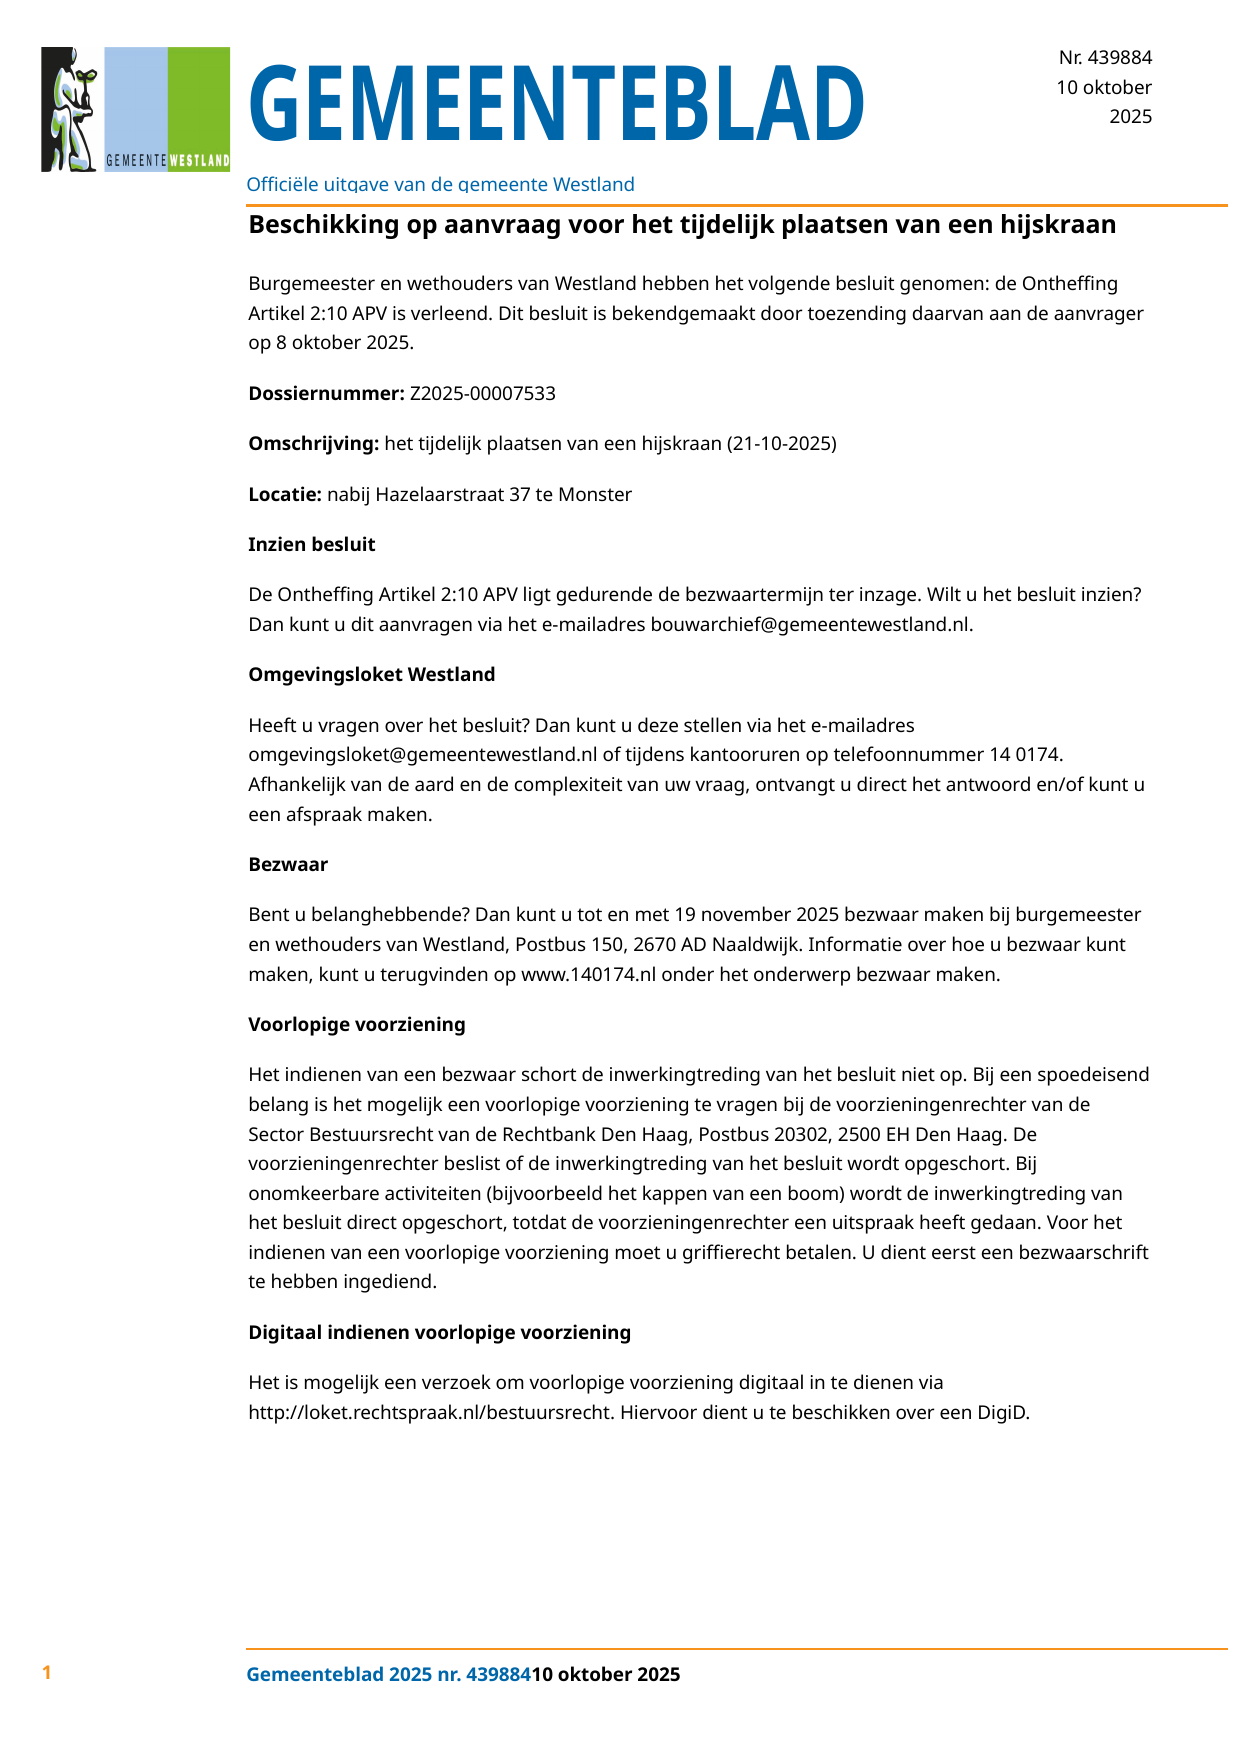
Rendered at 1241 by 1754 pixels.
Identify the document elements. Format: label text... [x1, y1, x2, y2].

text Omschrijving: het tijdelijk plaatsen van een hijskraan (21-10-2025) [248, 430, 1152, 456]
text Locatie: nabij Hazelaarstraat 37 te Monster [248, 481, 1152, 506]
text Beschikking op aanvraag voor het tijdelijk plaatsen van een hijskraan [248, 207, 1152, 241]
text Dossiernummer: Z2025-00007533 [248, 380, 1152, 406]
text De Ontheffing Artikel 2:10 APV ligt gedurende de bezwaartermijn ter inzage. Wilt u het besluit inzien? Dan kunt u dit aanvragen via het e-mailadres bouwarchief@gemeentewestland.nl. [248, 582, 1152, 637]
text Voorlopige voorziening [248, 1011, 1152, 1037]
text Heeft u vragen over het besluit? Dan kunt u deze stellen via het e-mailadres omgevingsloket@gemeentewestland.nl of tijdens kantooruren op telefoonnummer 14 0174. Afhankelijk van de aard en de complexiteit van uw vraag, ontvangt u direct het antwoord en/of kunt u een afspraak maken. [248, 712, 1152, 826]
text Het is mogelijk een verzoek om voorlopige voorziening digitaal in te dienen via http://loket.rechtspraak.nl/bestuursrecht. Hiervoor dient u te beschikken over een DigiD. [248, 1369, 1152, 1425]
text Burgemeester en wethouders van Westland hebben het volgende besluit genomen: de Ontheffing Artikel 2:10 APV is verleend. Dit besluit is bekendgemaakt door toezending daarvan aan de aanvrager op 8 oktober 2025. [248, 270, 1152, 355]
text Bezwaar [248, 851, 1152, 877]
picture [41, 47, 231, 172]
text Het indienen van een bezwaar schort de inwerkingtreding van het besluit niet op. Bij een spoedeisend belang is het mogelijk een voorlopige voorziening te vragen bij de voorzieningenrechter van de Sector Bestuursrecht van de Rechtbank Den Haag, Postbus 20302, 2500 EH Den Haag. De voorzieningenrechter beslist of de inwerkingtreding van het besluit wordt opgeschort. Bij onomkeerbare activiteiten (bijvoorbeeld het kappen van een boom) wordt de inwerkingtreding van het besluit direct opgeschort, totdat de voorzieningenrechter een uitspraak heeft gedaan. Voor het indienen van een voorlopige voorziening moet u griffierecht betalen. U dient eerst een bezwaarschrift te hebben ingediend. [248, 1062, 1152, 1294]
text Bent u belanghebbende? Dan kunt u tot en met 19 november 2025 bezwaar maken bij burgemeester en wethouders van Westland, Postbus 150, 2670 AD Naaldwijk. Informatie over hoe u bezwaar kunt maken, kunt u terugvinden op www.140174.nl onder het onderwerp bezwaar maken. [248, 902, 1152, 986]
text Omgevingsloket Westland [248, 662, 1152, 687]
text Inzien besluit [248, 531, 1152, 557]
text Digitaal indienen voorlopige voorziening [248, 1319, 1152, 1345]
